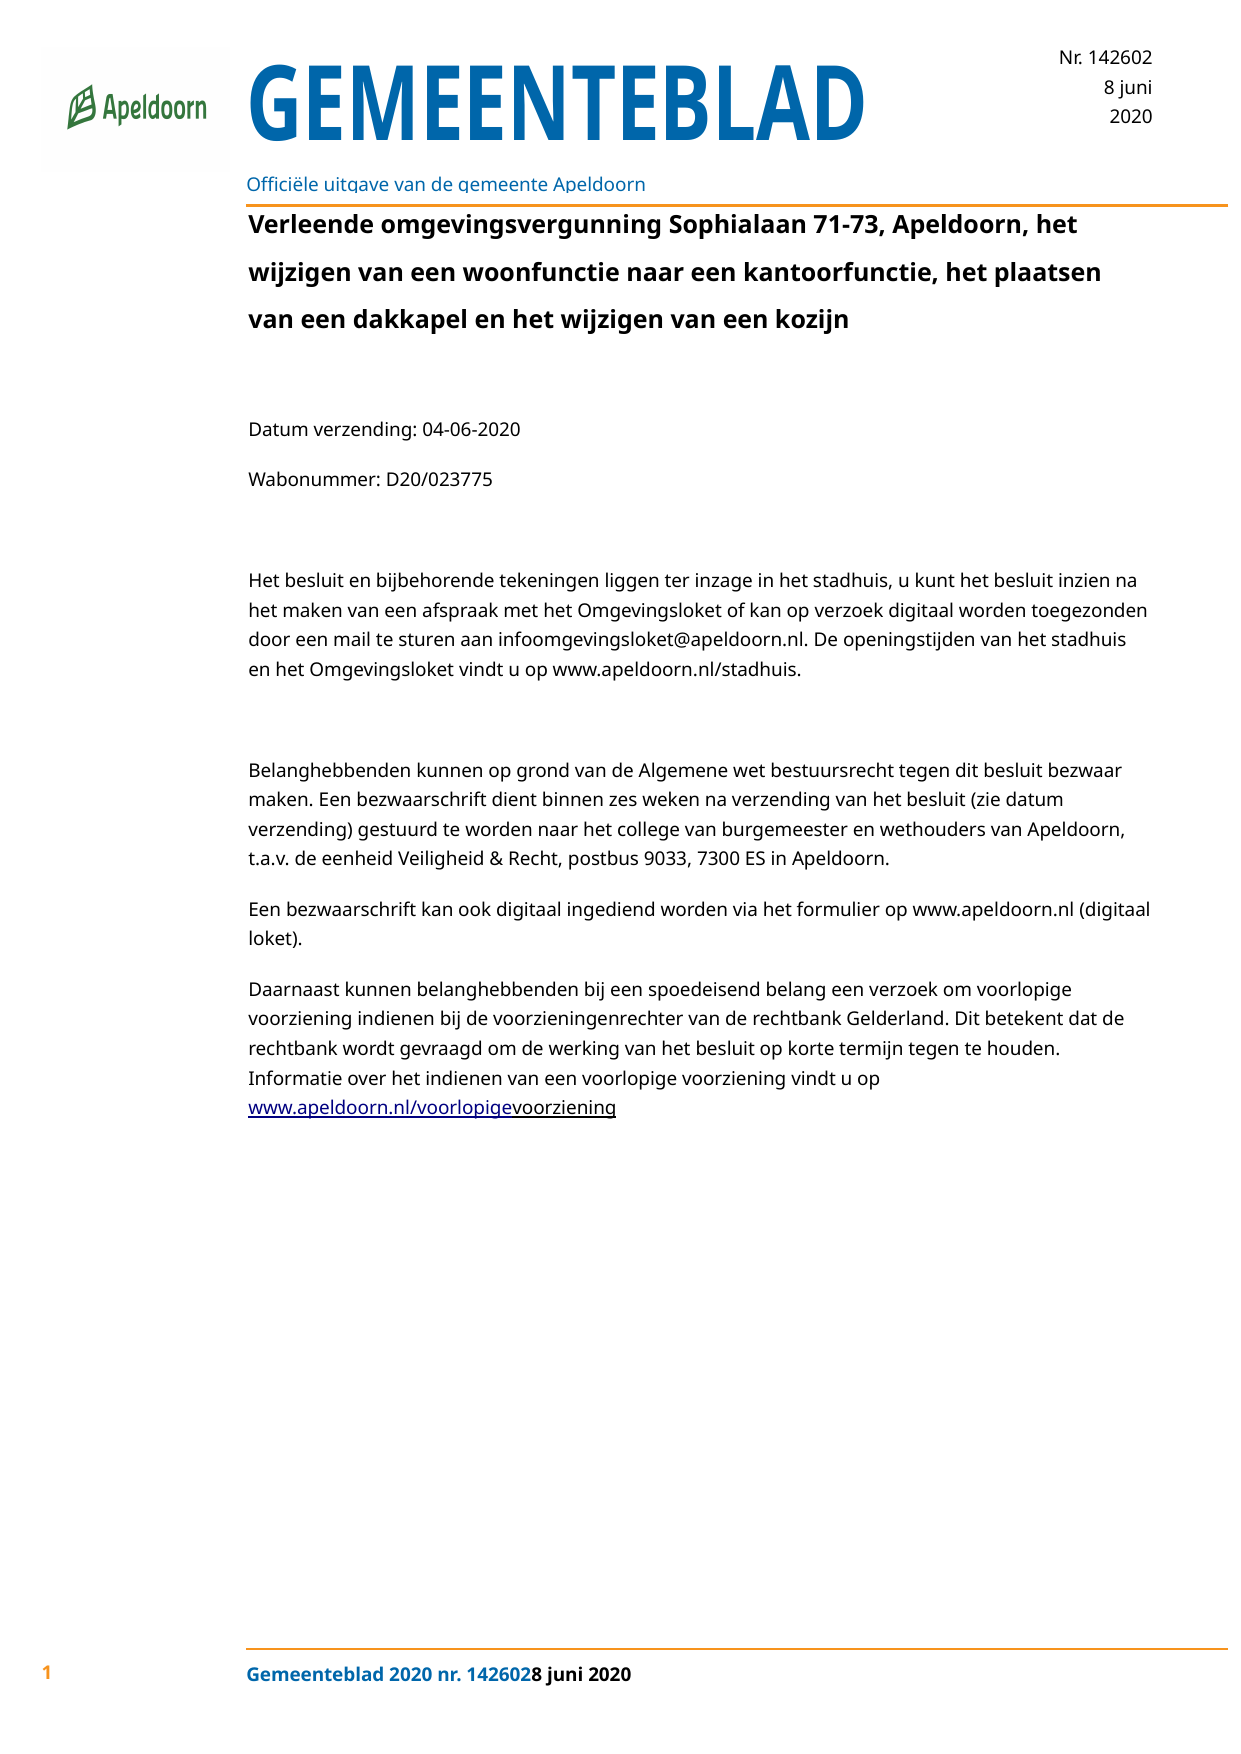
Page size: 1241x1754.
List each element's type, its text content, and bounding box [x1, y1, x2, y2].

text Daarnaast kunnen belanghebbenden bij een spoedeisend belang een verzoek om voorlopige voorziening indienen bij de voorzieningenrechter van de rechtbank Gelderland. Dit betekent dat de rechtbank wordt gevraagd om de werking van het besluit op korte termijn tegen te houden. Informatie over het indienen van een voorlopige voorziening vindt u op www.apeldoorn.nl/voorlopigevoorziening [248, 976, 1152, 1120]
picture [41, 47, 231, 172]
text Verleende omgevingsvergunning Sophialaan 71-73, Apeldoorn, het wijzigen van een woonfunctie naar een kantoorfunctie, het plaatsen van een dakkapel en het wijzigen van een kozijn [248, 207, 1152, 336]
text Datum verzending: 04-06-2020 [248, 416, 1152, 442]
text Wabonummer: D20/023775 [248, 466, 1152, 492]
text Het besluit en bijbehorende tekeningen liggen ter inzage in het stadhuis, u kunt het besluit inzien na het maken van een afspraak met het Omgevingsloket of kan op verzoek digitaal worden toegezonden door een mail te sturen aan infoomgevingsloket@apeldoorn.nl. De openingstijden van het stadhuis en het Omgevingsloket vindt u op www.apeldoorn.nl/stadhuis. [248, 567, 1152, 682]
text Belanghebbenden kunnen op grond van de Algemene wet bestuursrecht tegen dit besluit bezwaar maken. Een bezwaarschrift dient binnen zes weken na verzending van het besluit (zie datum verzending) gestuurd te worden naar het college van burgemeester en wethouders van Apeldoorn, t.a.v. de eenheid Veiligheid & Recht, postbus 9033, 7300 ES in Apeldoorn. [248, 757, 1152, 871]
text Een bezwaarschrift kan ook digitaal ingediend worden via het formulier op www.apeldoorn.nl (digitaal loket). [248, 896, 1152, 951]
